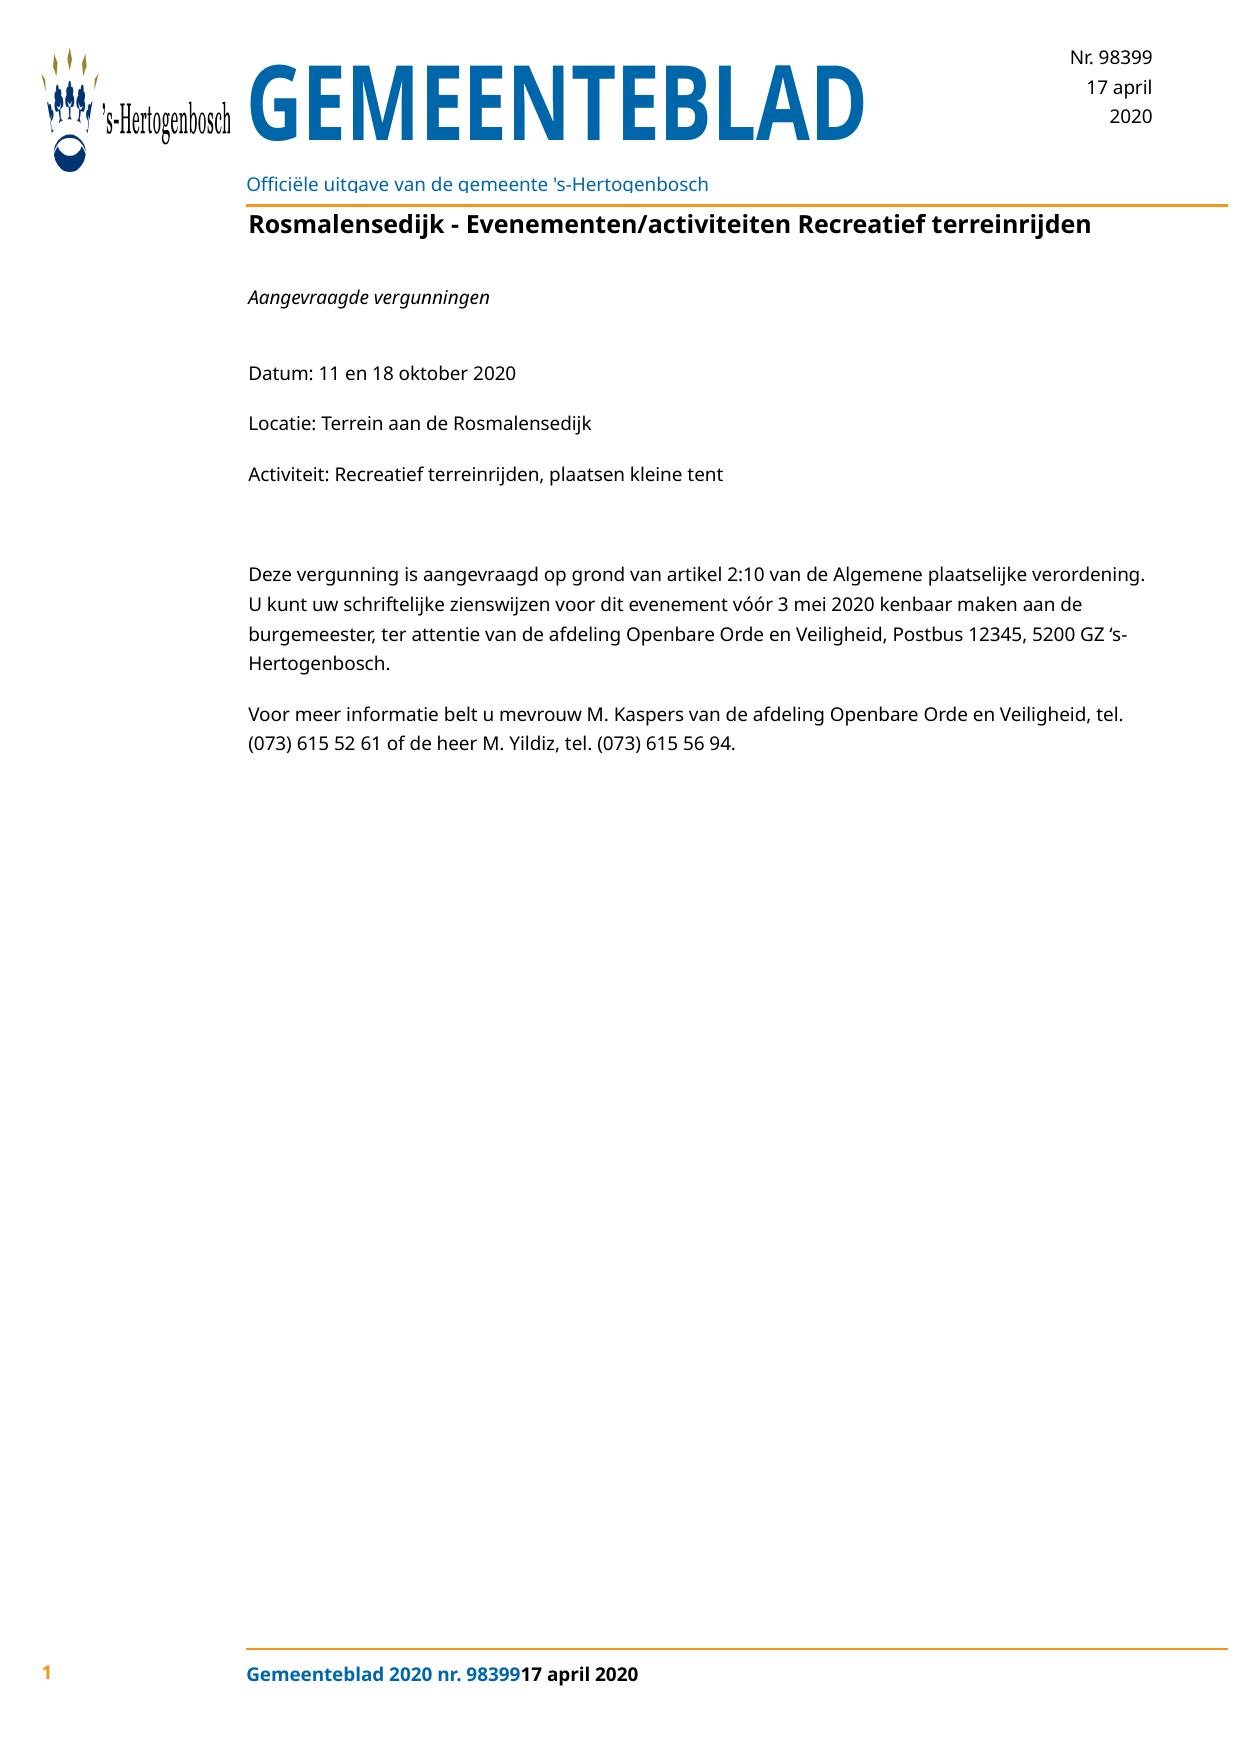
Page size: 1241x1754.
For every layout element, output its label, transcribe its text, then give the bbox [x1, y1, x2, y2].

text Rosmalensedijk - Evenementen/activiteiten Recreatief terreinrijden [248, 207, 1152, 241]
text Datum: 11 en 18 oktober 2020 [248, 360, 1152, 386]
text Activiteit: Recreatief terreinrijden, plaatsen kleine tent [248, 461, 1152, 487]
text Aangevraagde vergunningen [248, 284, 1152, 309]
picture [41, 47, 231, 172]
text Voor meer informatie belt u mevrouw M. Kaspers van de afdeling Openbare Orde en Veiligheid, tel. (073) 615 52 61 of de heer M. Yildiz, tel. (073) 615 56 94. [248, 701, 1152, 756]
text Deze vergunning is aangevraagd op grond van artikel 2:10 van de Algemene plaatselijke verordening. U kunt uw schriftelijke zienswijzen voor dit evenement vóór 3 mei 2020 kenbaar maken aan de burgemeester, ter attentie van de afdeling Openbare Orde en Veiligheid, Postbus 12345, 5200 GZ ‘s-Hertogenbosch. [248, 562, 1152, 676]
text Locatie: Terrein aan de Rosmalensedijk [248, 410, 1152, 436]
